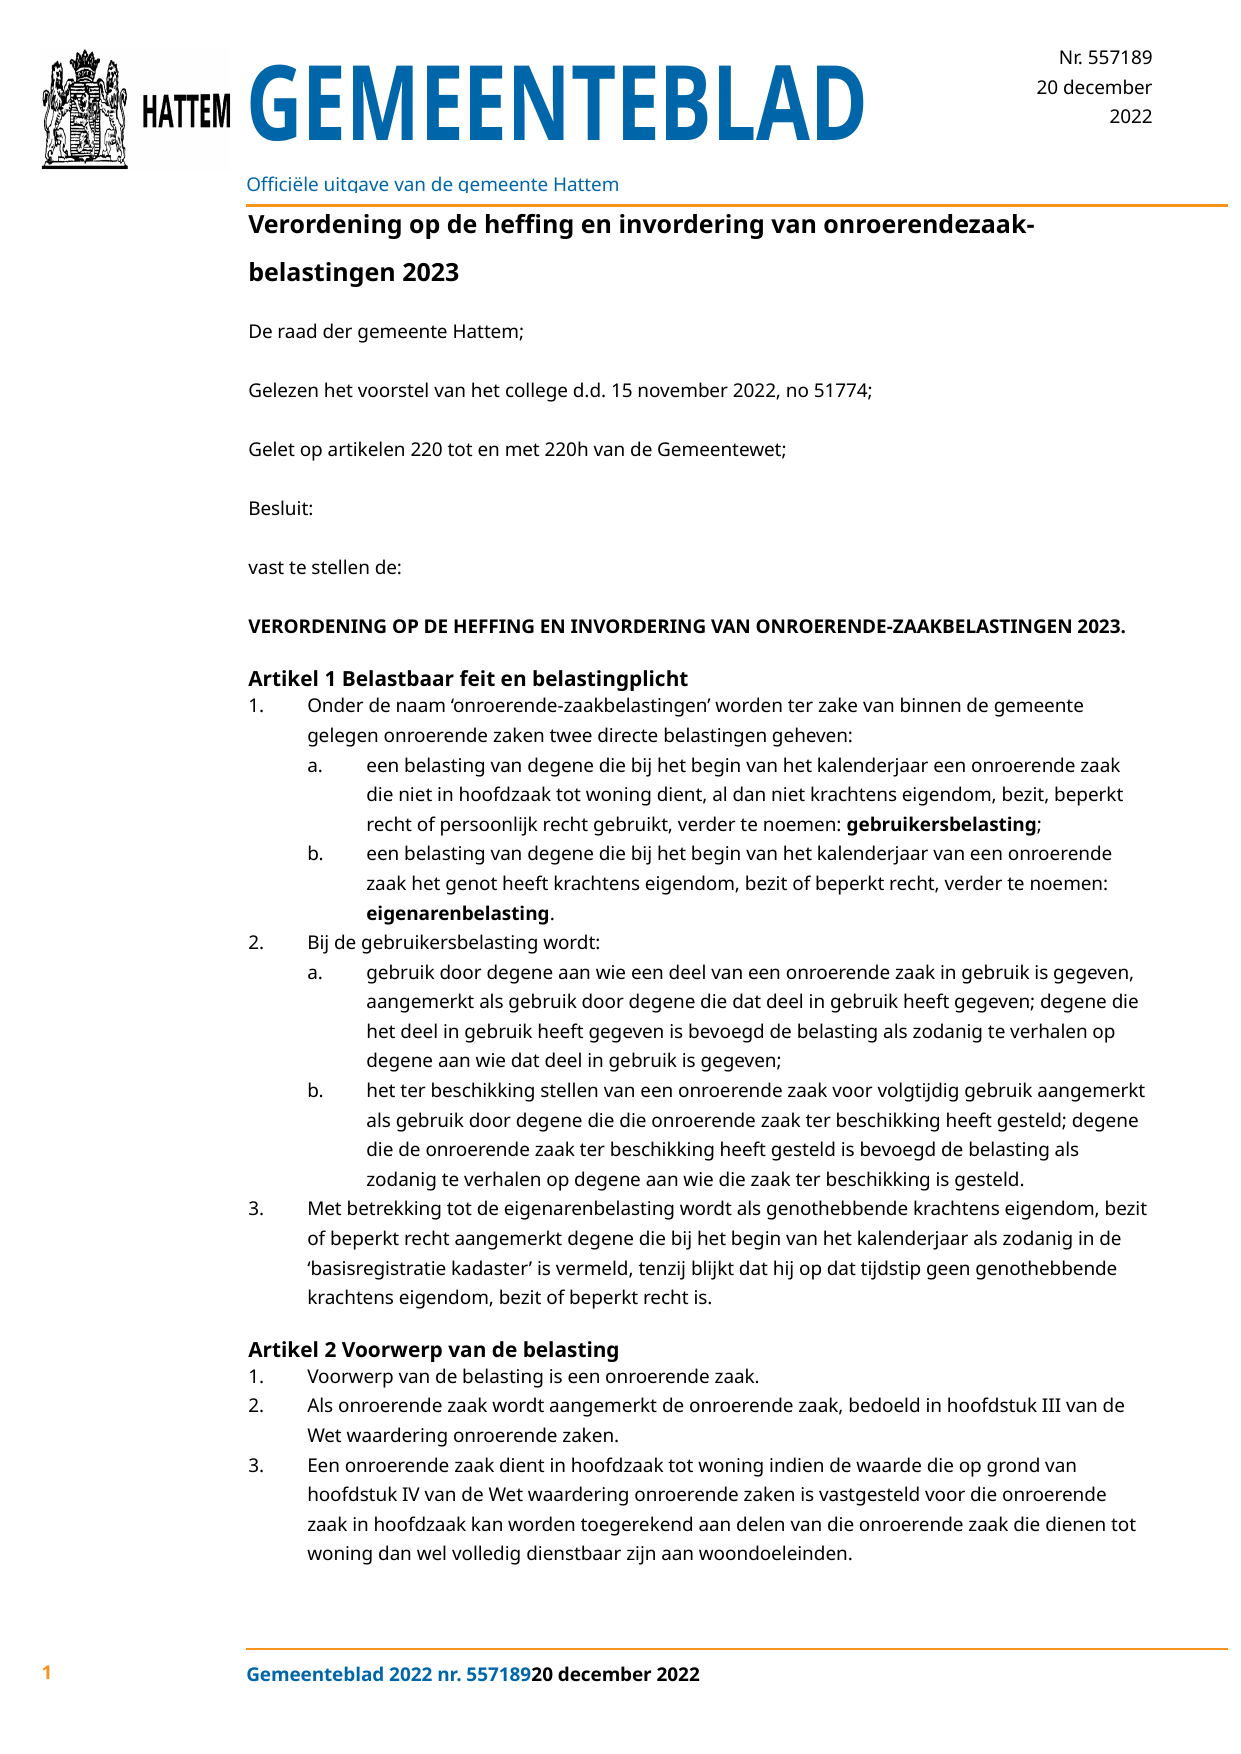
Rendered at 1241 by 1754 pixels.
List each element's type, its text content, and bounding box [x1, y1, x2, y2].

text Besluit: [248, 495, 1152, 521]
list Een onroerende zaak dient in hoofdzaak tot woning indien de waarde die op grond van hoofdstuk IV van de Wet waardering onroerende zaken is vastgesteld voor die onroerende zaak in hoofdzaak kan worden toegerekend aan delen van die onroerende zaak die dienen tot woning dan wel volledig dienstbaar zijn aan woondoeleinden. [248, 1452, 1152, 1566]
list gebruik door degene aan wie een deel van een onroerende zaak in gebruik is gegeven, aangemerkt als gebruik door degene die dat deel in gebruik heeft gegeven; degene die het deel in gebruik heeft gegeven is bevoegd de belasting als zodanig te verhalen op degene aan wie dat deel in gebruik is gegeven; [307, 959, 1152, 1073]
list Voorwerp van de belasting is een onroerende zaak. [248, 1363, 1152, 1389]
text vast te stellen de: [248, 554, 1152, 580]
text Gelezen het voorstel van het college d.d. 15 november 2022, no 51774; [248, 377, 1152, 403]
list Onder de naam ‘onroerende-zaakbelastingen’ worden ter zake van binnen de gemeente gelegen onroerende zaken twee directe belastingen geheven: [248, 693, 1152, 748]
text Verordening op de heffing en invordering van onroerendezaak-belastingen 2023 [248, 207, 1152, 288]
text Artikel 1 Belastbaar feit en belastingplicht [248, 664, 1152, 693]
text VERORDENING OP DE HEFFING EN INVORDERING VAN ONROERENDE-ZAAKBELASTINGEN 2023. [248, 614, 1152, 639]
list een belasting van degene die bij het begin van het kalenderjaar van een onroerende zaak het genot heeft krachtens eigendom, bezit of beperkt recht, verder te noemen: eigenarenbelasting. [307, 841, 1152, 925]
list Met betrekking tot de eigenarenbelasting wordt als genothebbende krachtens eigendom, bezit of beperkt recht aangemerkt degene die bij het begin van het kalenderjaar als zodanig in de ‘basisregistratie kadaster’ is vermeld, tenzij blijkt dat hij op dat tijdstip geen genothebbende krachtens eigendom, bezit of beperkt recht is. [248, 1196, 1152, 1310]
list een belasting van degene die bij het begin van het kalenderjaar een onroerende zaak die niet in hoofdzaak tot woning dient, al dan niet krachtens eigendom, bezit, beperkt recht of persoonlijk recht gebruikt, verder te noemen: gebruikersbelasting; [307, 752, 1152, 837]
picture [41, 47, 231, 172]
list het ter beschikking stellen van een onroerende zaak voor volgtijdig gebruik aangemerkt als gebruik door degene die die onroerende zaak ter beschikking heeft gesteld; degene die de onroerende zaak ter beschikking heeft gesteld is bevoegd de belasting als zodanig te verhalen op degene aan wie die zaak ter beschikking is gesteld. [307, 1077, 1152, 1192]
text Gelet op artikelen 220 tot en met 220h van de Gemeentewet; [248, 436, 1152, 462]
list Als onroerende zaak wordt aangemerkt de onroerende zaak, bedoeld in hoofdstuk III van de Wet waardering onroerende zaken. [248, 1393, 1152, 1448]
text Artikel 2 Voorwerp van de belasting [248, 1335, 1152, 1363]
list Bij de gebruikersbelasting wordt: [248, 929, 1152, 955]
text De raad der gemeente Hattem; [248, 318, 1152, 344]
